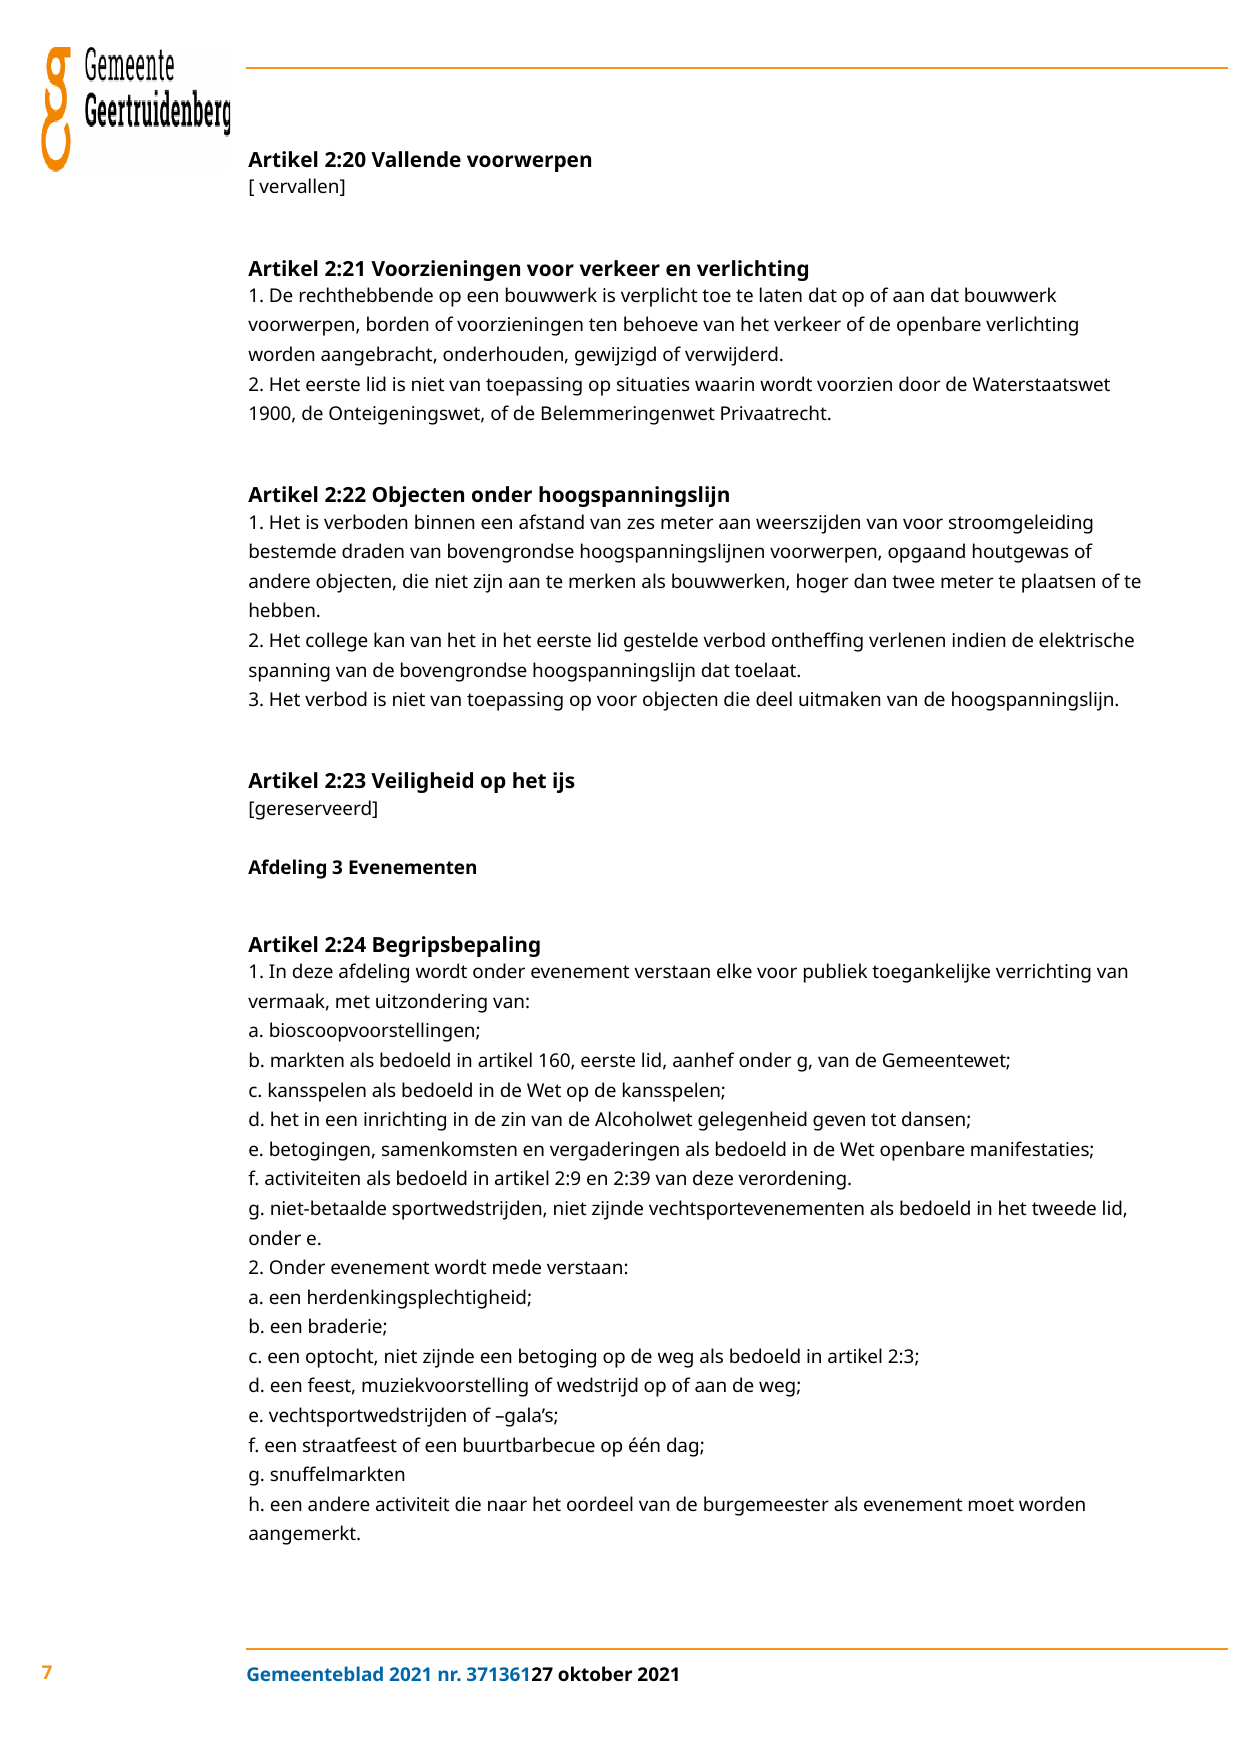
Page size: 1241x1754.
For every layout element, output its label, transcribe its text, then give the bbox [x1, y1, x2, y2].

text 2. Onder evenement wordt mede verstaan: [248, 1254, 1152, 1280]
text Artikel 2:20 Vallende voorwerpen [248, 145, 1152, 174]
text b. een braderie; [248, 1313, 1152, 1339]
text Artikel 2:21 Voorzieningen voor verkeer en verlichting [248, 254, 1152, 282]
text 1. Het is verboden binnen een afstand van zes meter aan weerszijden van voor stroomgeleiding bestemde draden van bovengrondse hoogspanningslijnen voorwerpen, opgaand houtgewas of andere objecten, die niet zijn aan te merken als bouwwerken, hoger dan twee meter te plaatsen of te hebben. [248, 509, 1152, 623]
text f. een straatfeest of een buurtbarbecue op één dag; [248, 1432, 1152, 1458]
text Artikel 2:24 Begripsbepaling [248, 930, 1152, 958]
text g. niet-betaalde sportwedstrijden, niet zijnde vechtsportevenementen als bedoeld in het tweede lid, onder e. [248, 1195, 1152, 1251]
text 2. Het eerste lid is niet van toepassing op situaties waarin wordt voorzien door de Waterstaatswet 1900, de Onteigeningswet, of de Belemmeringenwet Privaatrecht. [248, 371, 1152, 426]
text h. een andere activiteit die naar het oordeel van de burgemeester als evenement moet worden aangemerkt. [248, 1491, 1152, 1546]
text 1. In deze afdeling wordt onder evenement verstaan elke voor publiek toegankelijke verrichting van vermaak, met uitzondering van: [248, 958, 1152, 1014]
text b. markten als bedoeld in artikel 160, eerste lid, aanhef onder g, van de Gemeentewet; [248, 1047, 1152, 1073]
text f. activiteiten als bedoeld in artikel 2:9 en 2:39 van deze verordening. [248, 1166, 1152, 1191]
text c. kansspelen als bedoeld in de Wet op de kansspelen; [248, 1077, 1152, 1103]
text [gereserveerd] [248, 795, 1152, 821]
text c. een optocht, niet zijnde een betoging op de weg als bedoeld in artikel 2:3; [248, 1343, 1152, 1369]
text [ vervallen] [248, 174, 1152, 199]
text Afdeling 3 Evenementen [248, 854, 1152, 880]
text 3. Het verbod is niet van toepassing op voor objecten die deel uitmaken van de hoogspanningslijn. [248, 686, 1152, 712]
text g. snuffelmarkten [248, 1461, 1152, 1487]
text d. het in een inrichting in de zin van de Alcoholwet gelegenheid geven tot dansen; [248, 1106, 1152, 1132]
text a. bioscoopvoorstellingen; [248, 1018, 1152, 1043]
text a. een herdenkingsplechtigheid; [248, 1284, 1152, 1310]
text 1. De rechthebbende op een bouwwerk is verplicht toe te laten dat op of aan dat bouwwerk voorwerpen, borden of voorzieningen ten behoeve van het verkeer of de openbare verlichting worden aangebracht, onderhouden, gewijzigd of verwijderd. [248, 282, 1152, 367]
text e. betogingen, samenkomsten en vergaderingen als bedoeld in de Wet openbare manifestaties; [248, 1136, 1152, 1162]
text Artikel 2:23 Veiligheid op het ijs [248, 766, 1152, 795]
text d. een feest, muziekvoorstelling of wedstrijd op of aan de weg; [248, 1373, 1152, 1398]
picture [41, 47, 231, 172]
text e. vechtsportwedstrijden of –gala’s; [248, 1402, 1152, 1428]
text Artikel 2:22 Objecten onder hoogspanningslijn [248, 480, 1152, 509]
text 2. Het college kan van het in het eerste lid gestelde verbod ontheffing verlenen indien de elektrische spanning van de bovengrondse hoogspanningslijn dat toelaat. [248, 627, 1152, 682]
